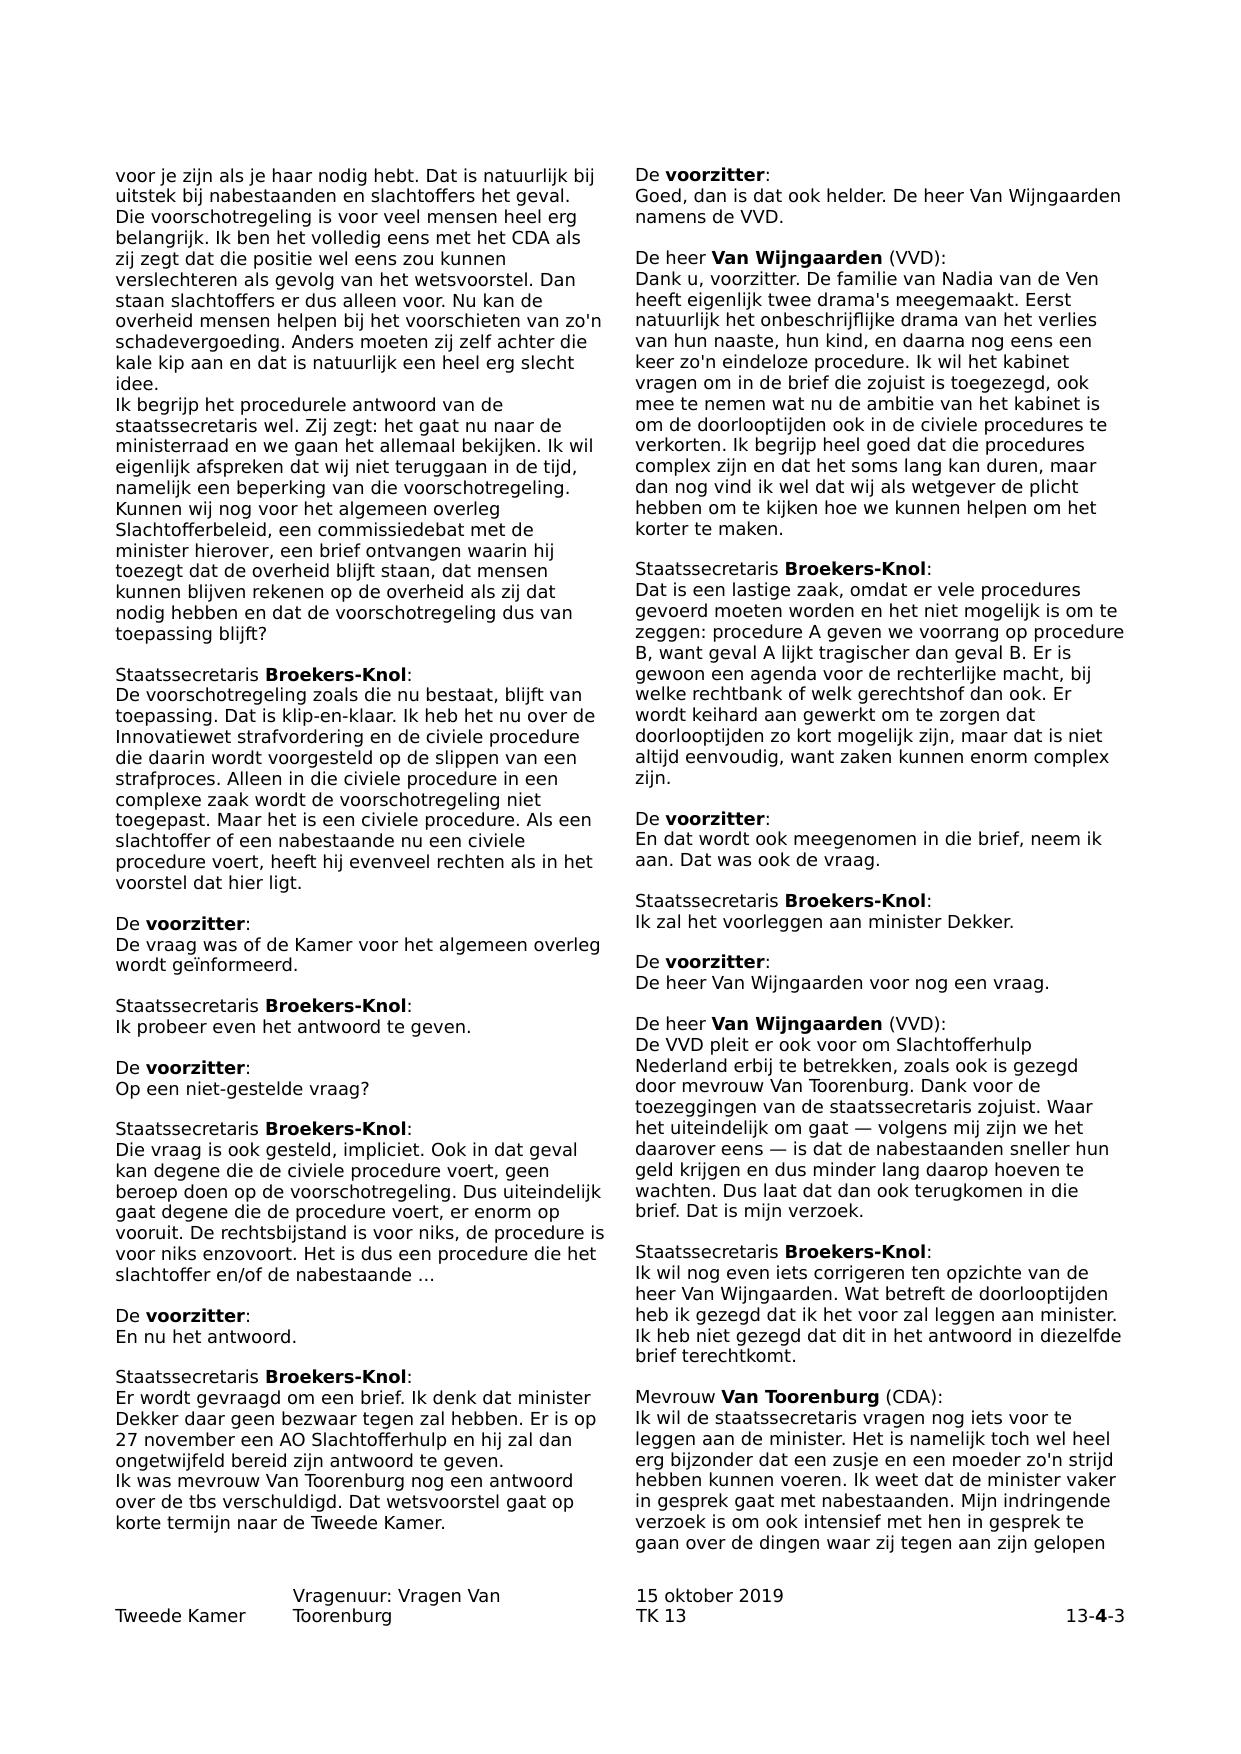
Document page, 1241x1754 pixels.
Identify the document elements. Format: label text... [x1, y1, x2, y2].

text Staatssecretaris Broekers-Knol: [635, 891, 1125, 911]
text Dank u, voorzitter. De familie van Nadia van de Ven heeft eigenlijk twee drama's meegemaakt. Eerst natuurlijk het onbeschrijflijke drama van het verlies van hun naaste, hun kind, en daarna nog eens een keer zo'n eindeloze procedure. Ik wil het kabinet vragen om in de brief die zojuist is toegezegd, ook mee te nemen wat nu de ambitie van het kabinet is om de doorlooptijden ook in de civiele procedures te verkorten. Ik begrijp heel goed dat die procedures complex zijn en dat het soms lang kan duren, maar dan nog vind ik wel dat wij als wetgever de plicht hebben om te kijken hoe we kunnen helpen om het korter te maken. [635, 268, 1125, 539]
text De voorzitter: [635, 952, 1125, 973]
text En dat wordt ook meegenomen in die brief, neem ik aan. Dat was ook de vraag. [635, 829, 1125, 871]
text De voorzitter: [635, 808, 1125, 829]
text De heer Van Wijngaarden (VVD): [635, 248, 1125, 268]
text Ik wil de staatssecretaris vragen nog iets voor te leggen aan de minister. Het is namelijk toch wel heel erg bijzonder dat een zusje en een moeder zo'n strijd hebben kunnen voeren. Ik weet dat de minister vaker in gesprek gaat met nabestaanden. Mijn indringende verzoek is om ook intensief met hen in gesprek te gaan over de dingen waar zij tegen aan zijn gelopen [635, 1408, 1125, 1553]
text Er wordt gevraagd om een brief. Ik denk dat minister Dekker daar geen bezwaar tegen zal hebben. Er is op 27 november een AO Slachtofferhulp en hij zal dan ongetwijfeld bereid zijn antwoord te geven. [115, 1388, 605, 1471]
text Staatssecretaris Broekers-Knol: [115, 996, 605, 1017]
text De heer Van Wijngaarden (VVD): [635, 1014, 1125, 1034]
text Mevrouw Van Toorenburg (CDA): [635, 1387, 1125, 1408]
text Staatssecretaris Broekers-Knol: [635, 559, 1125, 580]
text Ik begrijp het procedurele antwoord van de staatssecretaris wel. Zij zegt: het gaat nu naar de ministerraad en we gaan het allemaal bekijken. Ik wil eigenlijk afspreken dat wij niet teruggaan in de tijd, namelijk een beperking van die voorschotregeling. Kunnen wij nog voor het algemeen overleg Slachtofferbeleid, een commissiedebat met de minister hierover, een brief ontvangen waarin hij toezegt dat de overheid blijft staan, dat mensen kunnen blijven rekenen op de overheid als zij dat nodig hebben en dat de voorschotregeling dus van toepassing blijft? [115, 394, 605, 644]
text De VVD pleit er ook voor om Slachtofferhulp Nederland erbij te betrekken, zoals ook is gezegd door mevrouw Van Toorenburg. Dank voor de toezeggingen van de staatssecretaris zojuist. Waar het uiteindelijk om gaat — volgens mij zijn we het daarover eens — is dat de nabestaanden sneller hun geld krijgen en dus minder lang daarop hoeven te wachten. Dus laat dat dan ook terugkomen in die brief. Dat is mijn verzoek. [635, 1034, 1125, 1222]
text De voorzitter: [115, 913, 605, 934]
text En nu het antwoord. [115, 1326, 605, 1347]
text Op een niet-gestelde vraag? [115, 1078, 605, 1099]
text Staatssecretaris Broekers-Knol: [635, 1242, 1125, 1263]
text De vraag was of de Kamer voor het algemeen overleg wordt geïnformeerd. [115, 934, 605, 976]
text De voorzitter: [115, 1306, 605, 1326]
text De voorzitter: [635, 165, 1125, 186]
text De heer Van Wijngaarden voor nog een vraag. [635, 973, 1125, 994]
text Staatssecretaris Broekers-Knol: [115, 664, 605, 685]
text Goed, dan is dat ook helder. De heer Van Wijngaarden namens de VVD. [635, 186, 1125, 228]
text De voorzitter: [115, 1057, 605, 1078]
text Ik probeer even het antwoord te geven. [115, 1017, 605, 1037]
text Ik zal het voorleggen aan minister Dekker. [635, 911, 1125, 932]
text Die vraag is ook gesteld, impliciet. Ook in dat geval kan degene die de civiele procedure voert, geen beroep doen op de voorschotregeling. Dus uiteindelijk gaat degene die de procedure voert, er enorm op vooruit. De rechtsbijstand is voor niks, de procedure is voor niks enzovoort. Het is dus een procedure die het slachtoffer en/of de nabestaande ... [115, 1140, 605, 1286]
text Staatssecretaris Broekers-Knol: [115, 1119, 605, 1140]
text Dat is een lastige zaak, omdat er vele procedures gevoerd moeten worden en het niet mogelijk is om te zeggen: procedure A geven we voorrang op procedure B, want geval A lijkt tragischer dan geval B. Er is gewoon een agenda voor de rechterlijke macht, bij welke rechtbank of welk gerechtshof dan ook. Er wordt keihard aan gewerkt om te zorgen dat doorlooptijden zo kort mogelijk zijn, maar dat is niet altijd eenvoudig, want zaken kunnen enorm complex zijn. [635, 580, 1125, 788]
text Staatssecretaris Broekers-Knol: [115, 1367, 605, 1388]
text De voorschotregeling zoals die nu bestaat, blijft van toepassing. Dat is klip-en-klaar. Ik heb het nu over de Innovatiewet strafvordering en de civiele procedure die daarin wordt voorgesteld op de slippen van een strafproces. Alleen in die civiele procedure in een complexe zaak wordt de voorschotregeling niet toegepast. Maar het is een civiele procedure. Als een slachtoffer of een nabestaande nu een civiele procedure voert, heeft hij evenveel rechten als in het voorstel dat hier ligt. [115, 685, 605, 893]
text voor je zijn als je haar nodig hebt. Dat is natuurlijk bij uitstek bij nabestaanden en slachtoffers het geval. Die voorschotregeling is voor veel mensen heel erg belangrijk. Ik ben het volledig eens met het CDA als zij zegt dat die positie wel eens zou kunnen verslechteren als gevolg van het wetsvoorstel. Dan staan slachtoffers er dus alleen voor. Nu kan de overheid mensen helpen bij het voorschieten van zo'n schadevergoeding. Anders moeten zij zelf achter die kale kip aan en dat is natuurlijk een heel erg slecht idee. [115, 165, 605, 394]
text Ik wil nog even iets corrigeren ten opzichte van de heer Van Wijngaarden. Wat betreft de doorlooptijden heb ik gezegd dat ik het voor zal leggen aan minister. Ik heb niet gezegd dat dit in het antwoord in diezelfde brief terechtkomt. [635, 1263, 1125, 1367]
text Ik was mevrouw Van Toorenburg nog een antwoord over de tbs verschuldigd. Dat wetsvoorstel gaat op korte termijn naar de Tweede Kamer. [115, 1471, 605, 1534]
